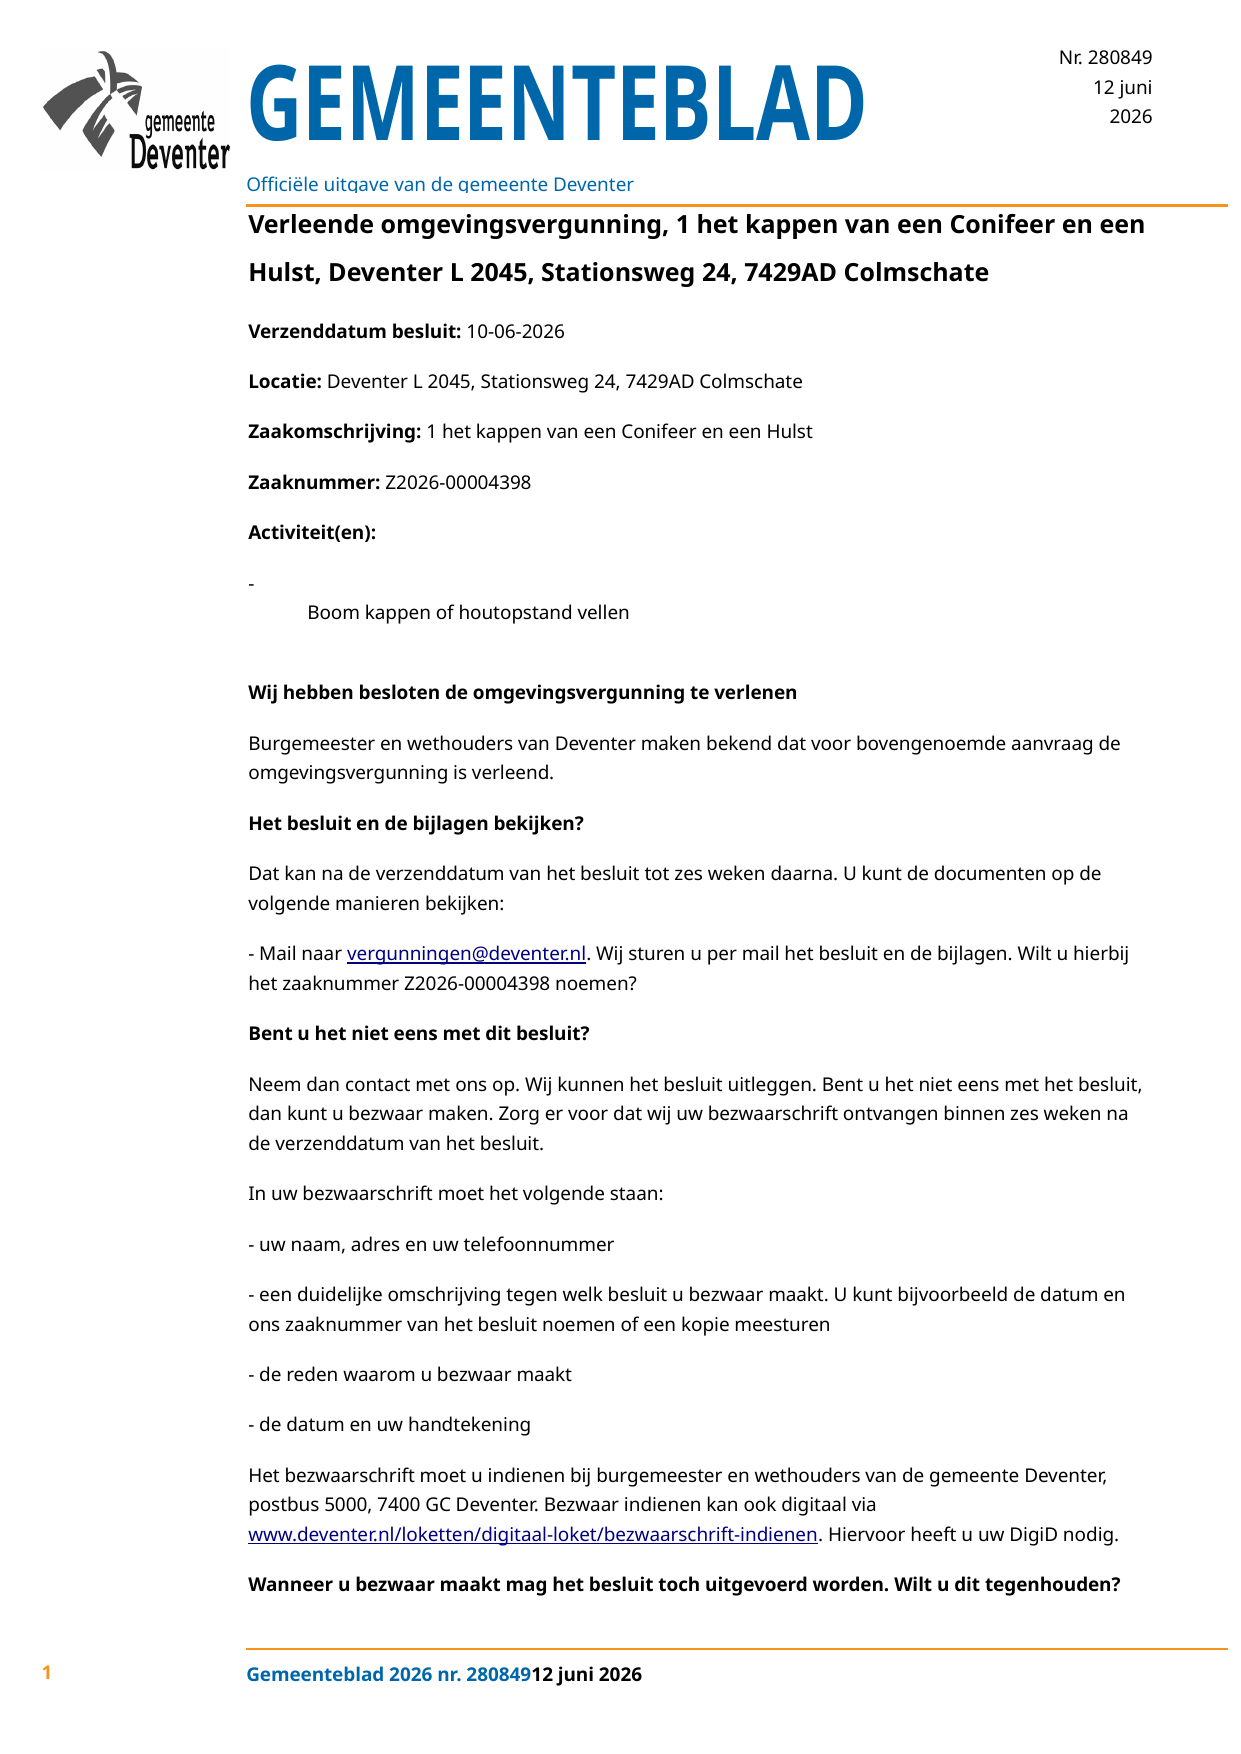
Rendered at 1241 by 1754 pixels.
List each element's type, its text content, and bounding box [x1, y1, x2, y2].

text Zaakomschrijving: 1 het kappen van een Conifeer en een Hulst [248, 419, 1152, 444]
text - Mail naar vergunningen@deventer.nl. Wij sturen u per mail het besluit en de bijlagen. Wilt u hierbij het zaaknummer Z2026-00004398 noemen? [248, 940, 1152, 996]
text - uw naam, adres en uw telefoonnummer [248, 1231, 1152, 1257]
text - de datum en uw handtekening [248, 1412, 1152, 1437]
text In uw bezwaarschrift moet het volgende staan: [248, 1180, 1152, 1206]
text - een duidelijke omschrijving tegen welk besluit u bezwaar maakt. U kunt bijvoorbeeld de datum en ons zaaknummer van het besluit noemen of een kopie meesturen [248, 1281, 1152, 1337]
text Locatie: Deventer L 2045, Stationsweg 24, 7429AD Colmschate [248, 368, 1152, 394]
text Zaaknummer: Z2026-00004398 [248, 469, 1152, 495]
text Verzenddatum besluit: 10-06-2026 [248, 318, 1152, 344]
text Verleende omgevingsvergunning, 1 het kappen van een Conifeer en een Hulst, Deventer L 2045, Stationsweg 24, 7429AD Colmschate [248, 207, 1152, 288]
list Boom kappen of houtopstand vellen [248, 599, 1152, 625]
text Burgemeester en wethouders van Deventer maken bekend dat voor bovengenoemde aanvraag de omgevingsvergunning is verleend. [248, 730, 1152, 785]
text Wij hebben besloten de omgevingsvergunning te verlenen [248, 679, 1152, 705]
text Bent u het niet eens met dit besluit? [248, 1020, 1152, 1046]
text Het bezwaarschrift moet u indienen bij burgemeester en wethouders van de gemeente Deventer, postbus 5000, 7400 GC Deventer. Bezwaar indienen kan ook digitaal via www.deventer.nl/loketten/digitaal-loket/bezwaarschrift-indienen. Hiervoor heeft u uw DigiD nodig. [248, 1462, 1152, 1547]
picture [41, 47, 231, 172]
text - de reden waarom u bezwaar maakt [248, 1361, 1152, 1387]
text Dat kan na de verzenddatum van het besluit tot zes weken daarna. U kunt de documenten op de volgende manieren bekijken: [248, 860, 1152, 916]
text Neem dan contact met ons op. Wij kunnen het besluit uitleggen. Bent u het niet eens met het besluit, dan kunt u bezwaar maken. Zorg er voor dat wij uw bezwaarschrift ontvangen binnen zes weken na de verzenddatum van het besluit. [248, 1071, 1152, 1156]
text Wanneer u bezwaar maakt mag het besluit toch uitgevoerd worden. Wilt u dit tegenhouden? [248, 1572, 1152, 1597]
text Het besluit en de bijlagen bekijken? [248, 810, 1152, 836]
text Activiteit(en): [248, 519, 1152, 545]
